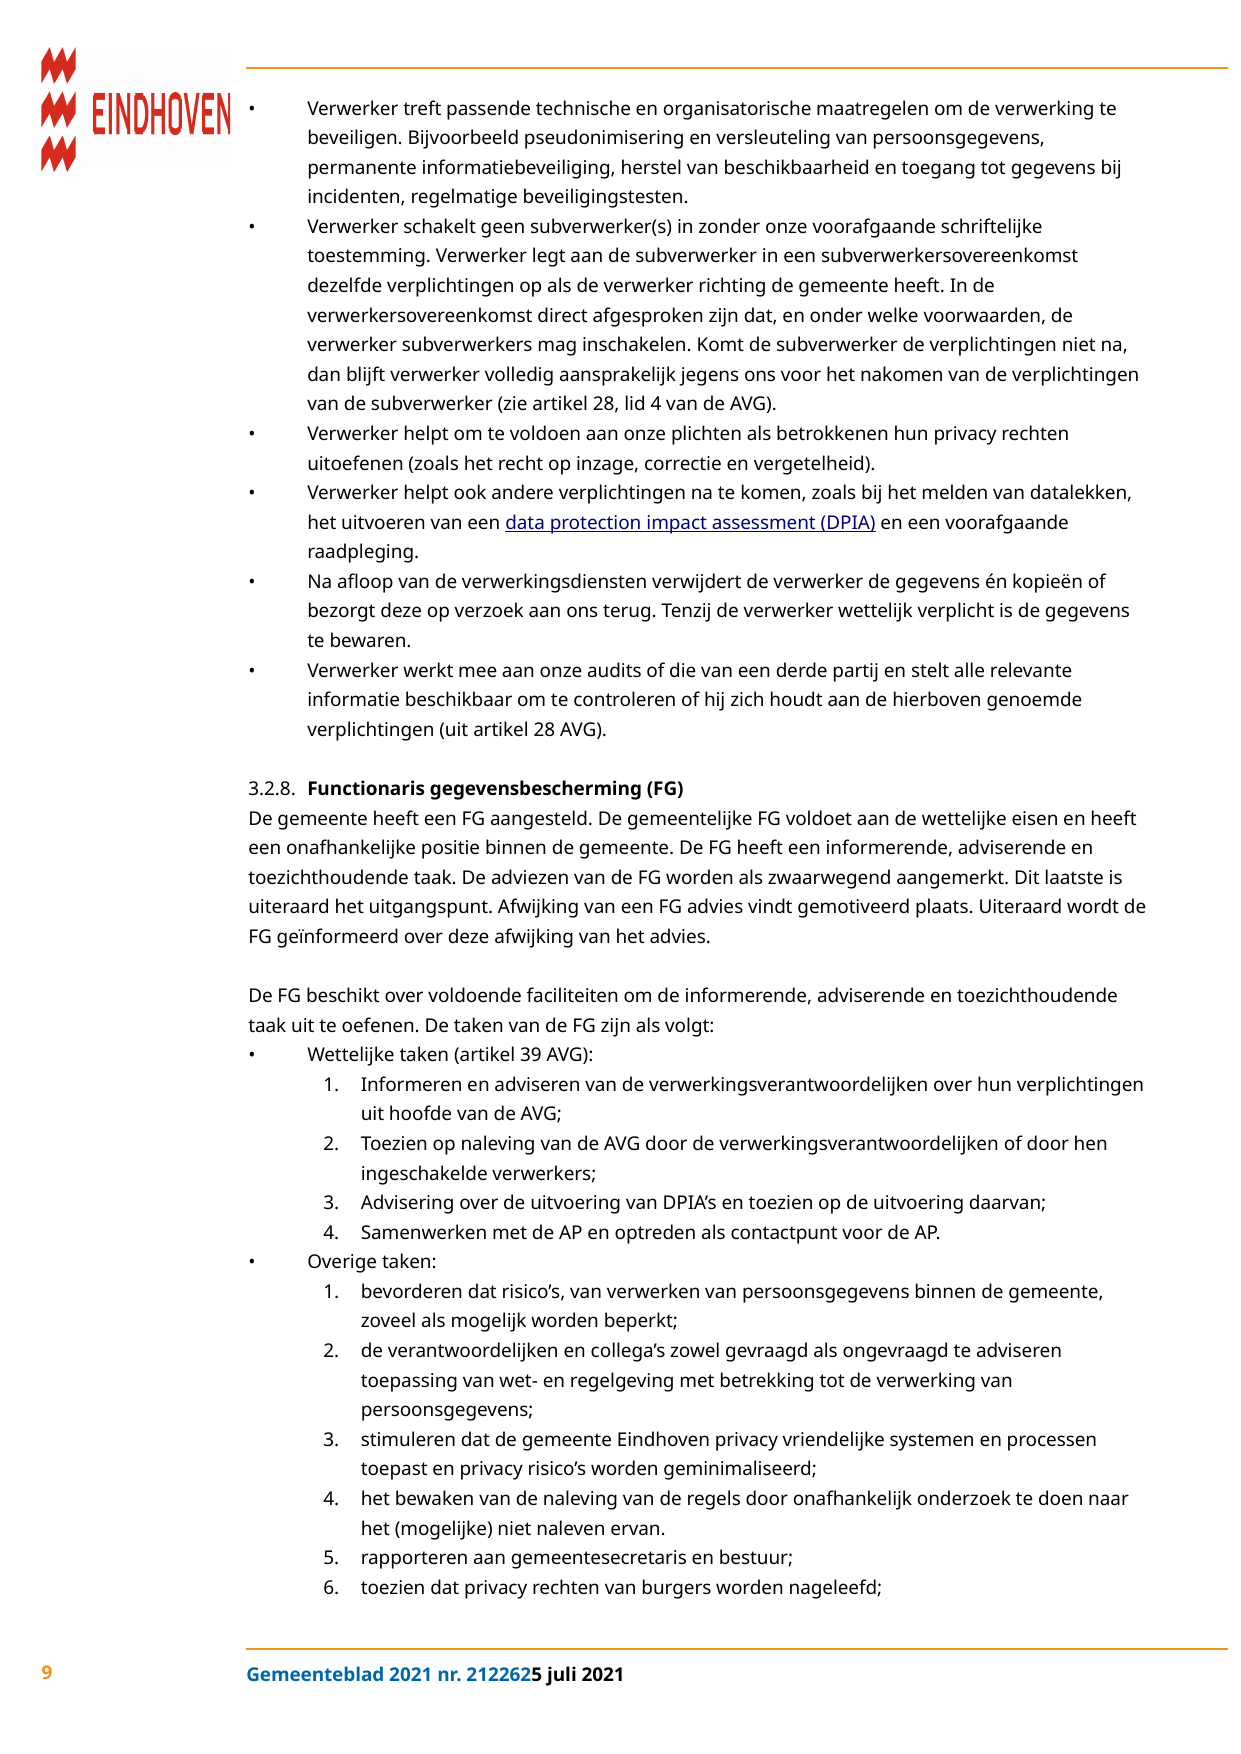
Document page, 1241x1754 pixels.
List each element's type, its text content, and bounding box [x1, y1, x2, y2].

text De gemeente heeft een FG aangesteld. De gemeentelijke FG voldoet aan de wettelijke eisen en heeft een onafhankelijke positie binnen de gemeente. De FG heeft een informerende, adviserende en toezichthoudende taak. De adviezen van de FG worden als zwaarwegend aangemerkt. Dit laatste is uiteraard het uitgangspunt. Afwijking van een FG advies vindt gemotiveerd plaats. Uiteraard wordt de FG geïnformeerd over deze afwijking van het advies. [248, 805, 1152, 949]
text De FG beschikt over voldoende faciliteiten om de informerende, adviserende en toezichthoudende taak uit te oefenen. De taken van de FG zijn als volgt: [248, 982, 1152, 1038]
list de verantwoordelijken en collega’s zowel gevraagd als ongevraagd te adviseren toepassing van wet- en regelgeving met betrekking tot de verwerking van persoonsgegevens; [323, 1337, 1152, 1422]
list rapporteren aan gemeentesecretaris en bestuur; [323, 1544, 1152, 1570]
list Samenwerken met de AP en optreden als contactpunt voor de AP. [323, 1219, 1152, 1245]
list Verwerker werkt mee aan onze audits of die van een derde partij en stelt alle relevante informatie beschikbaar om te controleren of hij zich houdt aan de hierboven genoemde verplichtingen (uit artikel 28 AVG). [248, 657, 1152, 742]
list Na afloop van de verwerkingsdiensten verwijdert de verwerker de gegevens én kopieën of bezorgt deze op verzoek aan ons terug. Tenzij de verwerker wettelijk verplicht is de gegevens te bewaren. [248, 568, 1152, 653]
list Toezien op naleving van de AVG door de verwerkingsverantwoordelijken of door hen ingeschakelde verwerkers; [323, 1130, 1152, 1186]
list Wettelijke taken (artikel 39 AVG): [248, 1041, 1152, 1067]
list het bewaken van de naleving van de regels door onafhankelijk onderzoek te doen naar het (mogelijke) niet naleven ervan. [323, 1485, 1152, 1541]
list stimuleren dat de gemeente Eindhoven privacy vriendelijke systemen en processen toepast en privacy risico’s worden geminimaliseerd; [323, 1426, 1152, 1481]
list toezien dat privacy rechten van burgers worden nageleefd; [323, 1574, 1152, 1600]
list Verwerker treft passende technische en organisatorische maatregelen om de verwerking te beveiligen. Bijvoorbeeld pseudonimisering en versleuteling van persoonsgegevens, permanente informatiebeveiliging, herstel van beschikbaarheid en toegang tot gegevens bij incidenten, regelmatige beveiligingstesten. [248, 95, 1152, 209]
list Verwerker schakelt geen subverwerker(s) in zonder onze voorafgaande schriftelijke toestemming. Verwerker legt aan de subverwerker in een subverwerkersovereenkomst dezelfde verplichtingen op als de verwerker richting de gemeente heeft. In de verwerkersovereenkomst direct afgesproken zijn dat, en onder welke voorwaarden, de verwerker subverwerkers mag inschakelen. Komt de subverwerker de verplichtingen niet na, dan blijft verwerker volledig aansprakelijk jegens ons voor het nakomen van de verplichtingen van de subverwerker (zie artikel 28, lid 4 van de AVG). [248, 213, 1152, 416]
picture [41, 47, 231, 172]
list Overige taken: [248, 1248, 1152, 1274]
list Verwerker helpt ook andere verplichtingen na te komen, zoals bij het melden van datalekken, het uitvoeren van een data protection impact assessment (DPIA) en een voorafgaande raadpleging. [248, 479, 1152, 564]
list bevorderen dat risico’s, van verwerken van persoonsgegevens binnen de gemeente, zoveel als mogelijk worden beperkt; [323, 1278, 1152, 1333]
list Verwerker helpt om te voldoen aan onze plichten als betrokkenen hun privacy rechten uitoefenen (zoals het recht op inzage, correctie en vergetelheid). [248, 420, 1152, 476]
list Informeren en adviseren van de verwerkingsverantwoordelijken over hun verplichtingen uit hoofde van de AVG; [323, 1071, 1152, 1126]
list Advisering over de uitvoering van DPIA’s en toezien op de uitvoering daarvan; [323, 1189, 1152, 1215]
list Functionaris gegevensbescherming (FG) [248, 775, 1152, 801]
